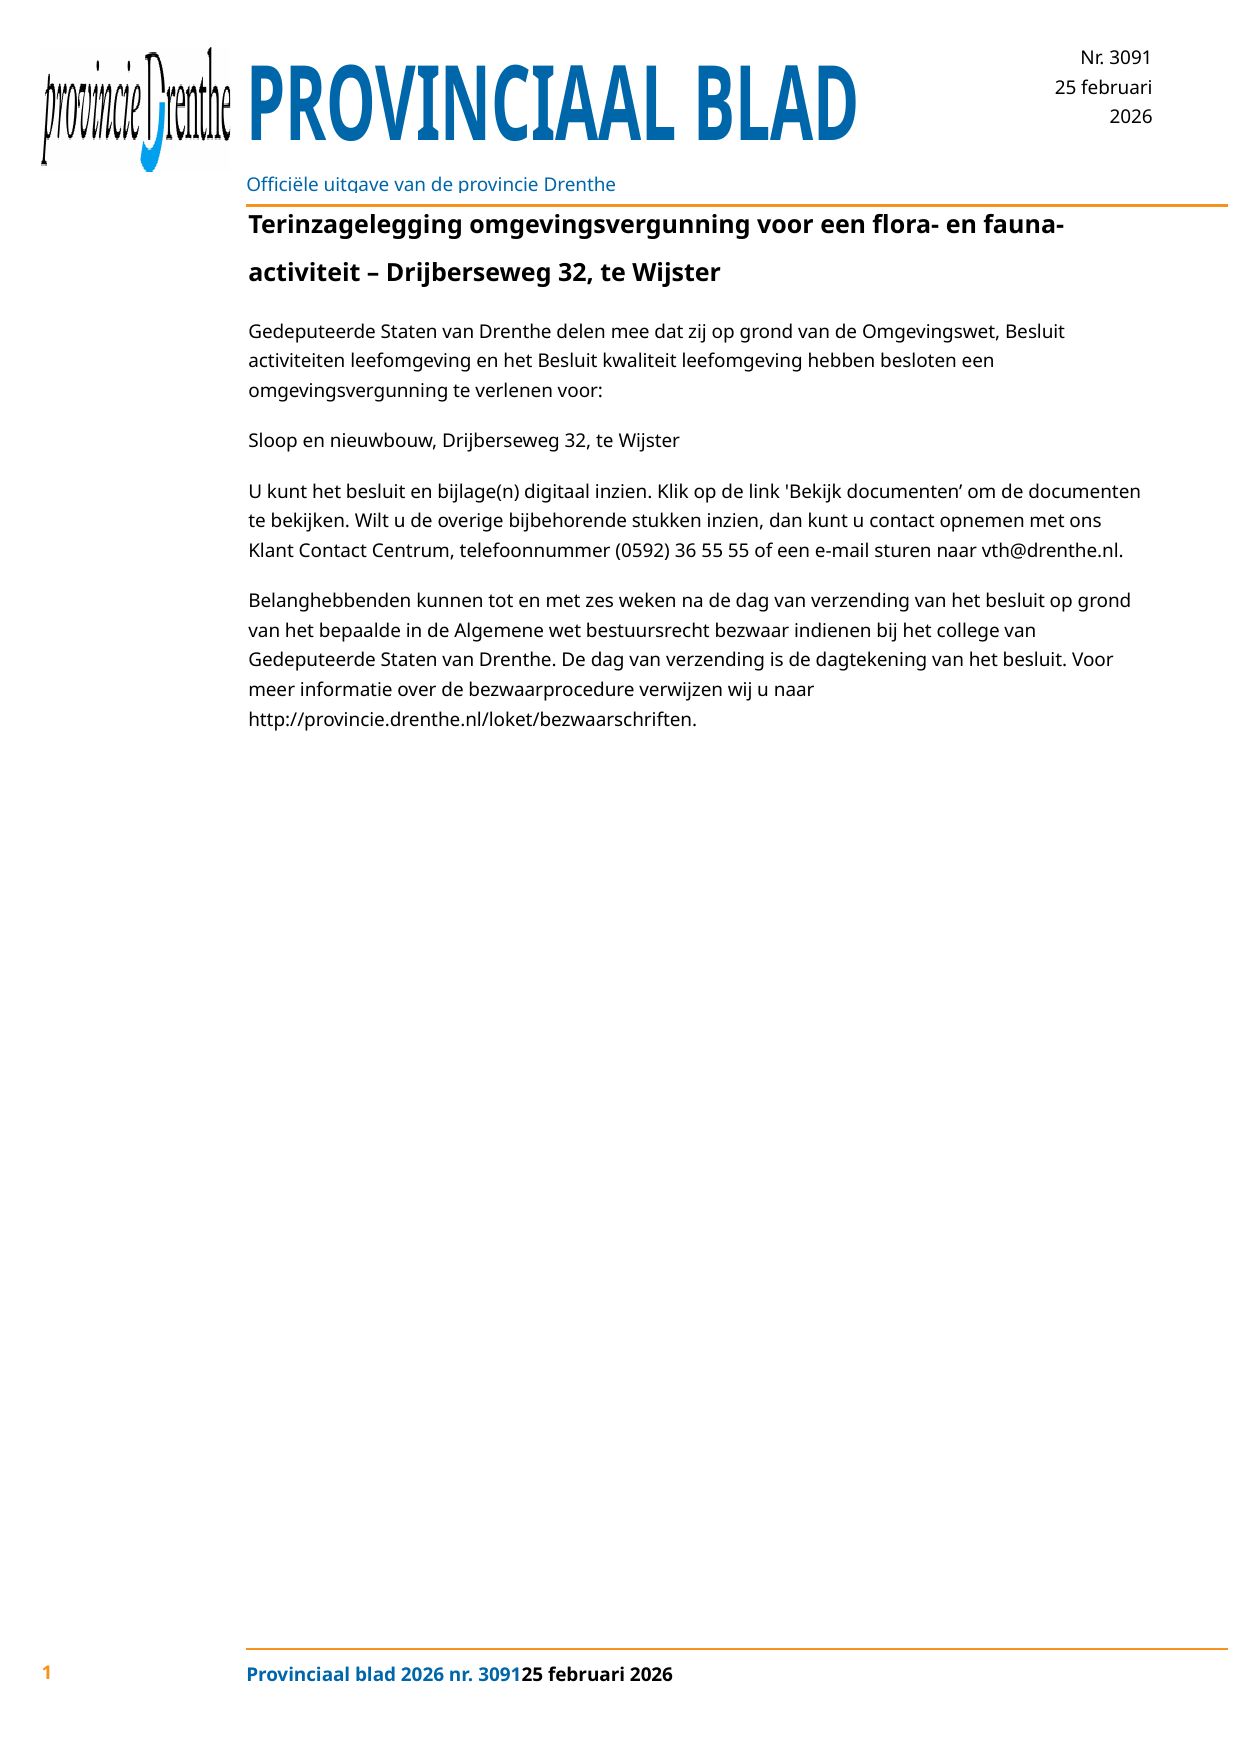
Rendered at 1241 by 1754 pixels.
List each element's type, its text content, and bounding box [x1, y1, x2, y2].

text Sloop en nieuwbouw, Drijberseweg 32, te Wijster [248, 427, 1152, 453]
text Terinzagelegging omgevingsvergunning voor een flora- en fauna-activiteit – Drijberseweg 32, te Wijster [248, 207, 1152, 288]
text Belanghebbenden kunnen tot en met zes weken na de dag van verzending van het besluit op grond van het bepaalde in de Algemene wet bestuursrecht bezwaar indienen bij het college van Gedeputeerde Staten van Drenthe. De dag van verzending is de dagtekening van het besluit. Voor meer informatie over de bezwaarprocedure verwijzen wij u naar http://provincie.drenthe.nl/loket/bezwaarschriften. [248, 587, 1152, 732]
text U kunt het besluit en bijlage(n) digitaal inzien. Klik op de link 'Bekijk documenten’ om de documenten te bekijken. Wilt u de overige bijbehorende stukken inzien, dan kunt u contact opnemen met ons Klant Contact Centrum, telefoonnummer (0592) 36 55 55 of een e-mail sturen naar vth@drenthe.nl. [248, 478, 1152, 563]
picture [41, 47, 231, 172]
text Gedeputeerde Staten van Drenthe delen mee dat zij op grond van de Omgevingswet, Besluit activiteiten leefomgeving en het Besluit kwaliteit leefomgeving hebben besloten een omgevingsvergunning te verlenen voor: [248, 318, 1152, 403]
